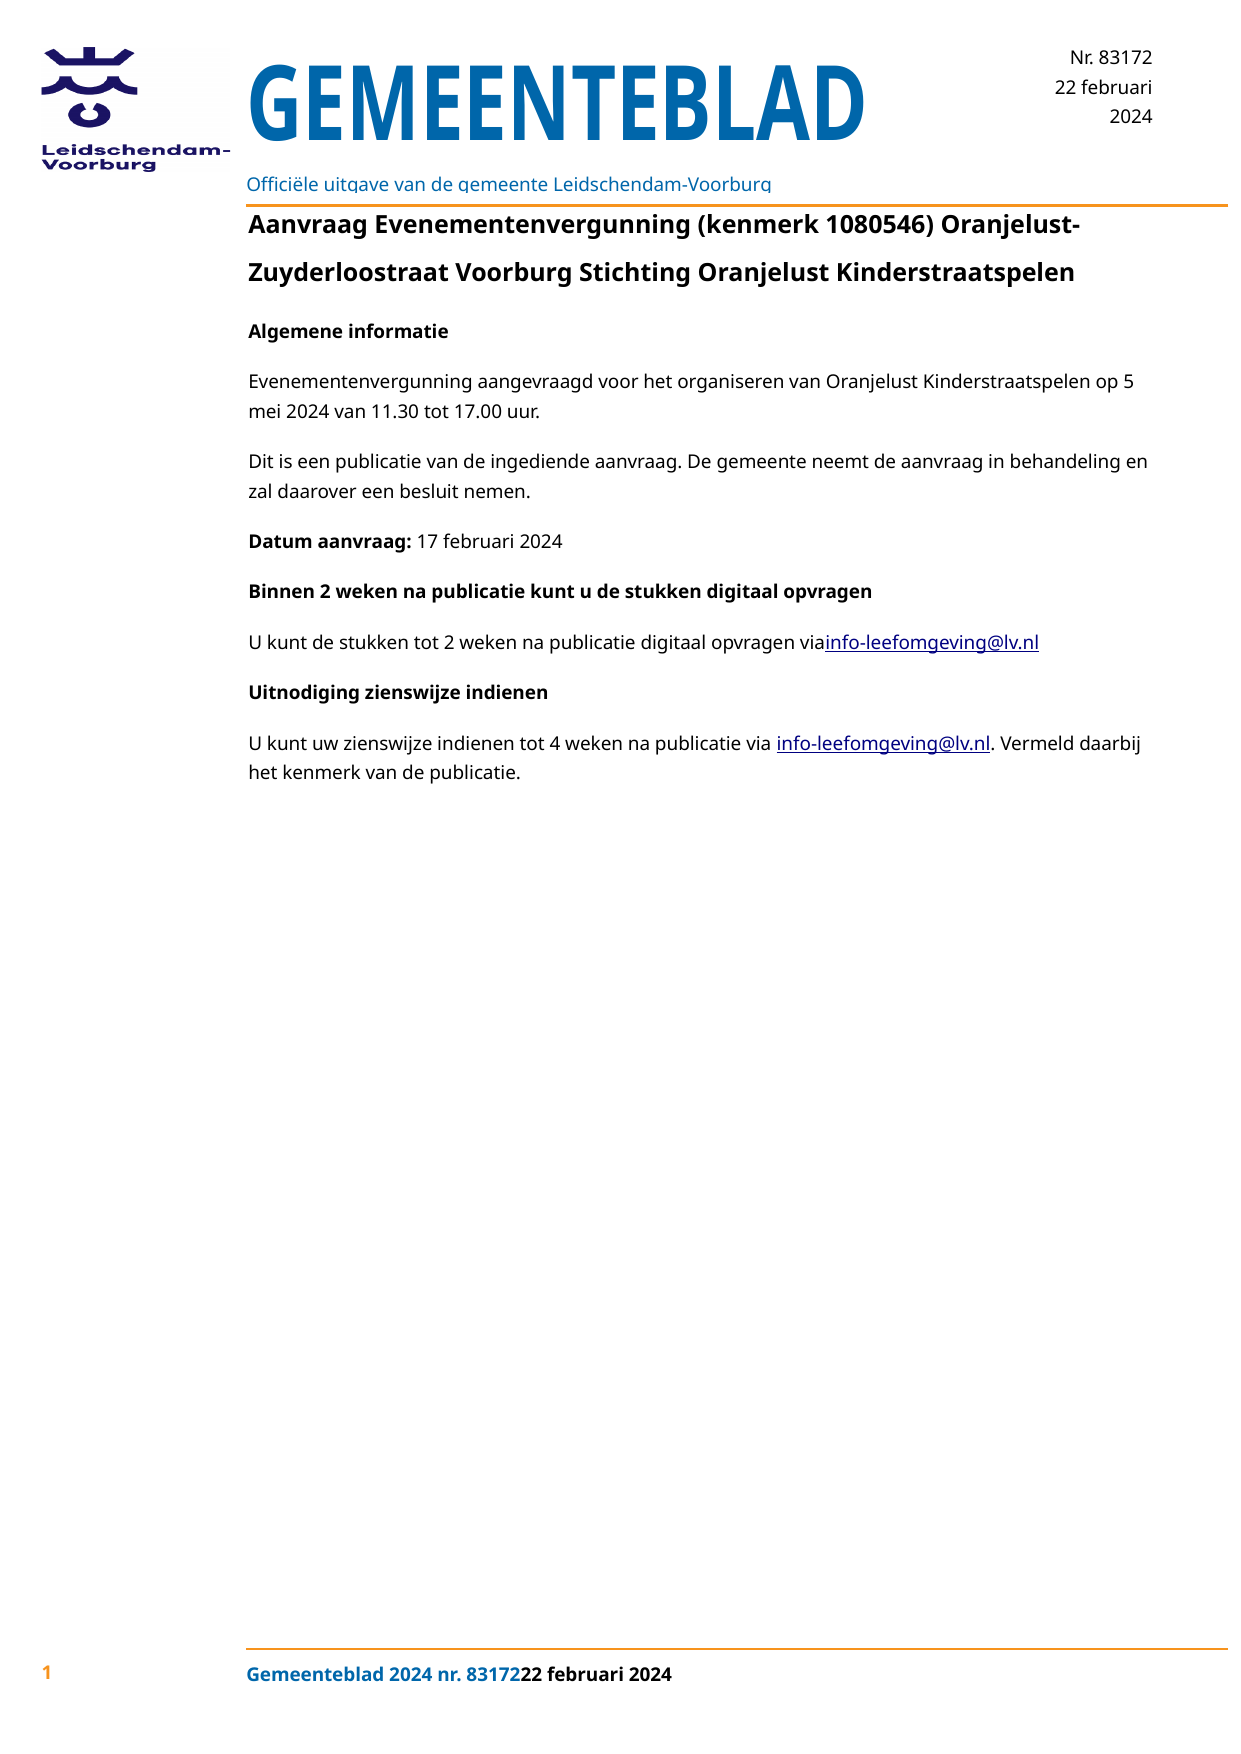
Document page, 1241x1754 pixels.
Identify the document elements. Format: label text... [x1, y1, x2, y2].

text U kunt de stukken tot 2 weken na publicatie digitaal opvragen viainfo-leefomgeving@lv.nl [248, 629, 1152, 655]
text Uitnodiging zienswijze indienen [248, 679, 1152, 705]
text Algemene informatie [248, 318, 1152, 344]
text Dit is een publicatie van de ingediende aanvraag. De gemeente neemt de aanvraag in behandeling en zal daarover een besluit nemen. [248, 448, 1152, 504]
text Aanvraag Evenementenvergunning (kenmerk 1080546) Oranjelust-Zuyderloostraat Voorburg Stichting Oranjelust Kinderstraatspelen [248, 207, 1152, 288]
text Evenementenvergunning aangevraagd voor het organiseren van Oranjelust Kinderstraatspelen op 5 mei 2024 van 11.30 tot 17.00 uur. [248, 368, 1152, 424]
text U kunt uw zienswijze indienen tot 4 weken na publicatie via info-leefomgeving@lv.nl. Vermeld daarbij het kenmerk van de publicatie. [248, 730, 1152, 785]
text Datum aanvraag: 17 februari 2024 [248, 528, 1152, 554]
text Binnen 2 weken na publicatie kunt u de stukken digitaal opvragen [248, 579, 1152, 604]
picture [41, 47, 231, 172]
